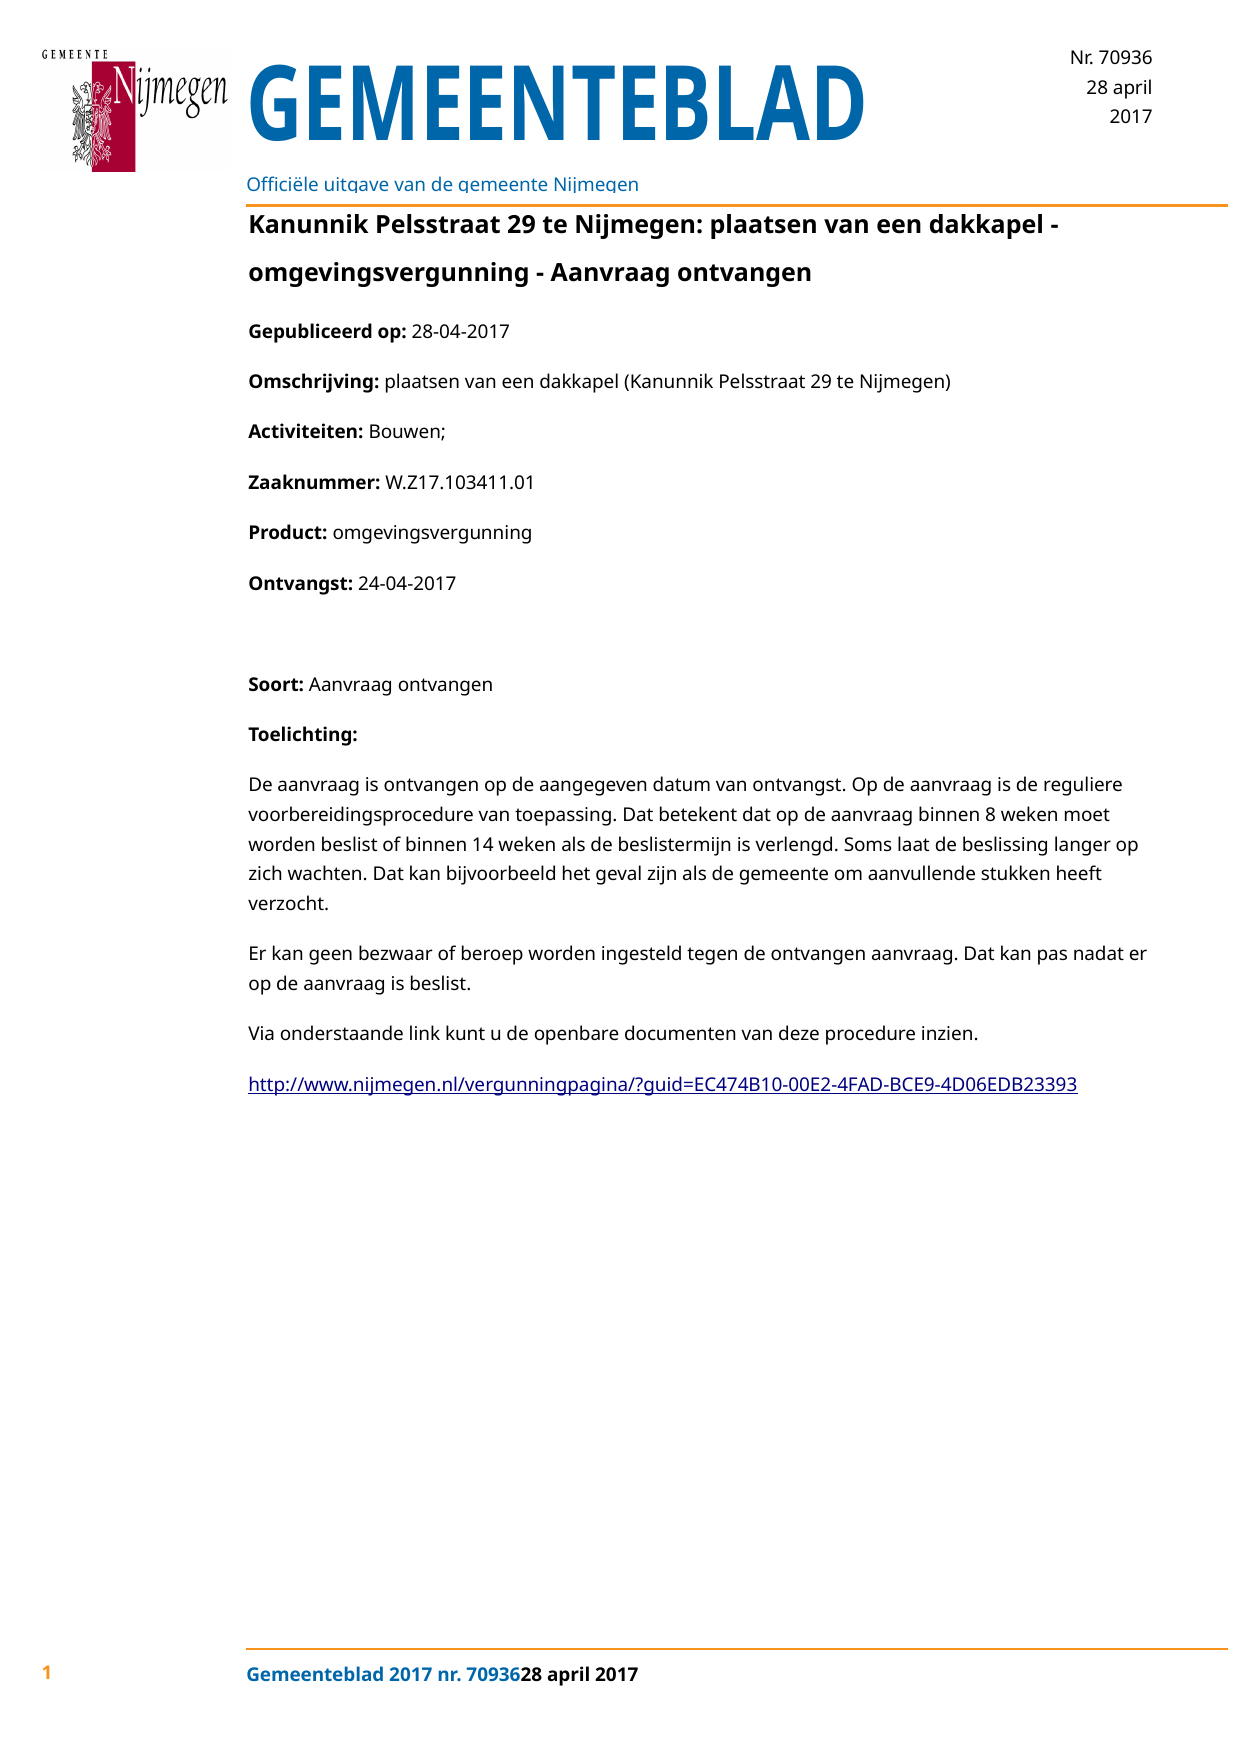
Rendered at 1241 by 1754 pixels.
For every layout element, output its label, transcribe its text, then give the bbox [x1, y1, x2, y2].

text Kanunnik Pelsstraat 29 te Nijmegen: plaatsen van een dakkapel - omgevingsvergunning - Aanvraag ontvangen [248, 207, 1152, 288]
text http://www.nijmegen.nl/vergunningpagina/?guid=EC474B10-00E2-4FAD-BCE9-4D06EDB23393 [248, 1071, 1152, 1097]
text De aanvraag is ontvangen op de aangegeven datum van ontvangst. Op de aanvraag is de reguliere voorbereidingsprocedure van toepassing. Dat betekent dat op de aanvraag binnen 8 weken moet worden beslist of binnen 14 weken als de beslistermijn is verlengd. Soms laat de beslissing langer op zich wachten. Dat kan bijvoorbeeld het geval zijn als de gemeente om aanvullende stukken heeft verzocht. [248, 772, 1152, 916]
text Omschrijving: plaatsen van een dakkapel (Kanunnik Pelsstraat 29 te Nijmegen) [248, 368, 1152, 394]
text Gepubliceerd op: 28-04-2017 [248, 318, 1152, 344]
text Ontvangst: 24-04-2017 [248, 570, 1152, 596]
text Via onderstaande link kunt u de openbare documenten van deze procedure inzien. [248, 1020, 1152, 1046]
text Activiteiten: Bouwen; [248, 419, 1152, 444]
text Zaaknummer: W.Z17.103411.01 [248, 469, 1152, 495]
text Toelichting: [248, 721, 1152, 747]
text Soort: Aanvraag ontvangen [248, 671, 1152, 697]
text Er kan geen bezwaar of beroep worden ingesteld tegen de ontvangen aanvraag. Dat kan pas nadat er op de aanvraag is beslist. [248, 940, 1152, 996]
picture [41, 47, 231, 172]
text Product: omgevingsvergunning [248, 519, 1152, 545]
